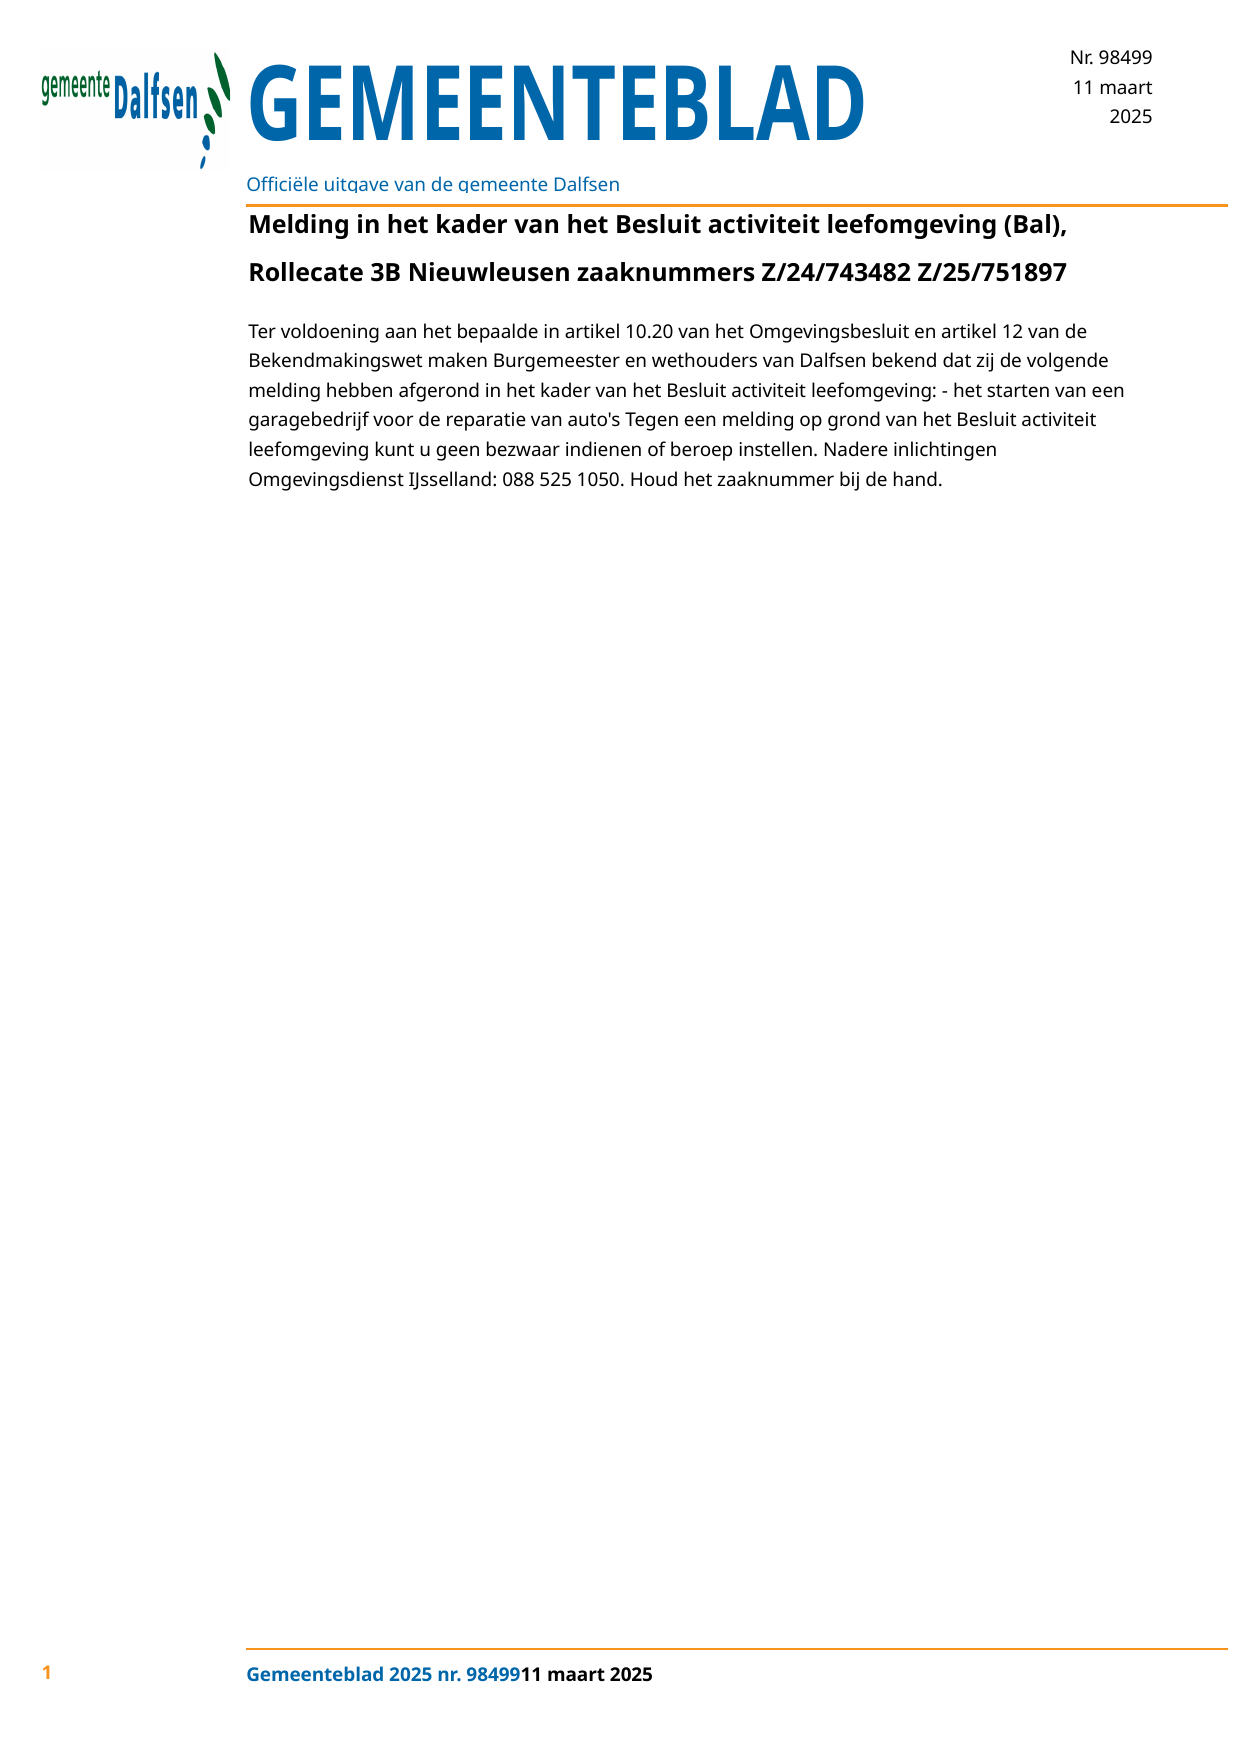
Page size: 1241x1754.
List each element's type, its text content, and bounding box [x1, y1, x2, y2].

text Melding in het kader van het Besluit activiteit leefomgeving (Bal), Rollecate 3B Nieuwleusen zaaknummers Z/24/743482 Z/25/751897 [248, 207, 1152, 288]
picture [41, 47, 231, 172]
text Ter voldoening aan het bepaalde in artikel 10.20 van het Omgevingsbesluit en artikel 12 van de Bekendmakingswet maken Burgemeester en wethouders van Dalfsen bekend dat zij de volgende melding hebben afgerond in het kader van het Besluit activiteit leefomgeving: - het starten van een garagebedrijf voor de reparatie van auto's Tegen een melding op grond van het Besluit activiteit leefomgeving kunt u geen bezwaar indienen of beroep instellen. Nadere inlichtingen Omgevingsdienst IJsselland: 088 525 1050. Houd het zaaknummer bij de hand. [248, 318, 1152, 492]
